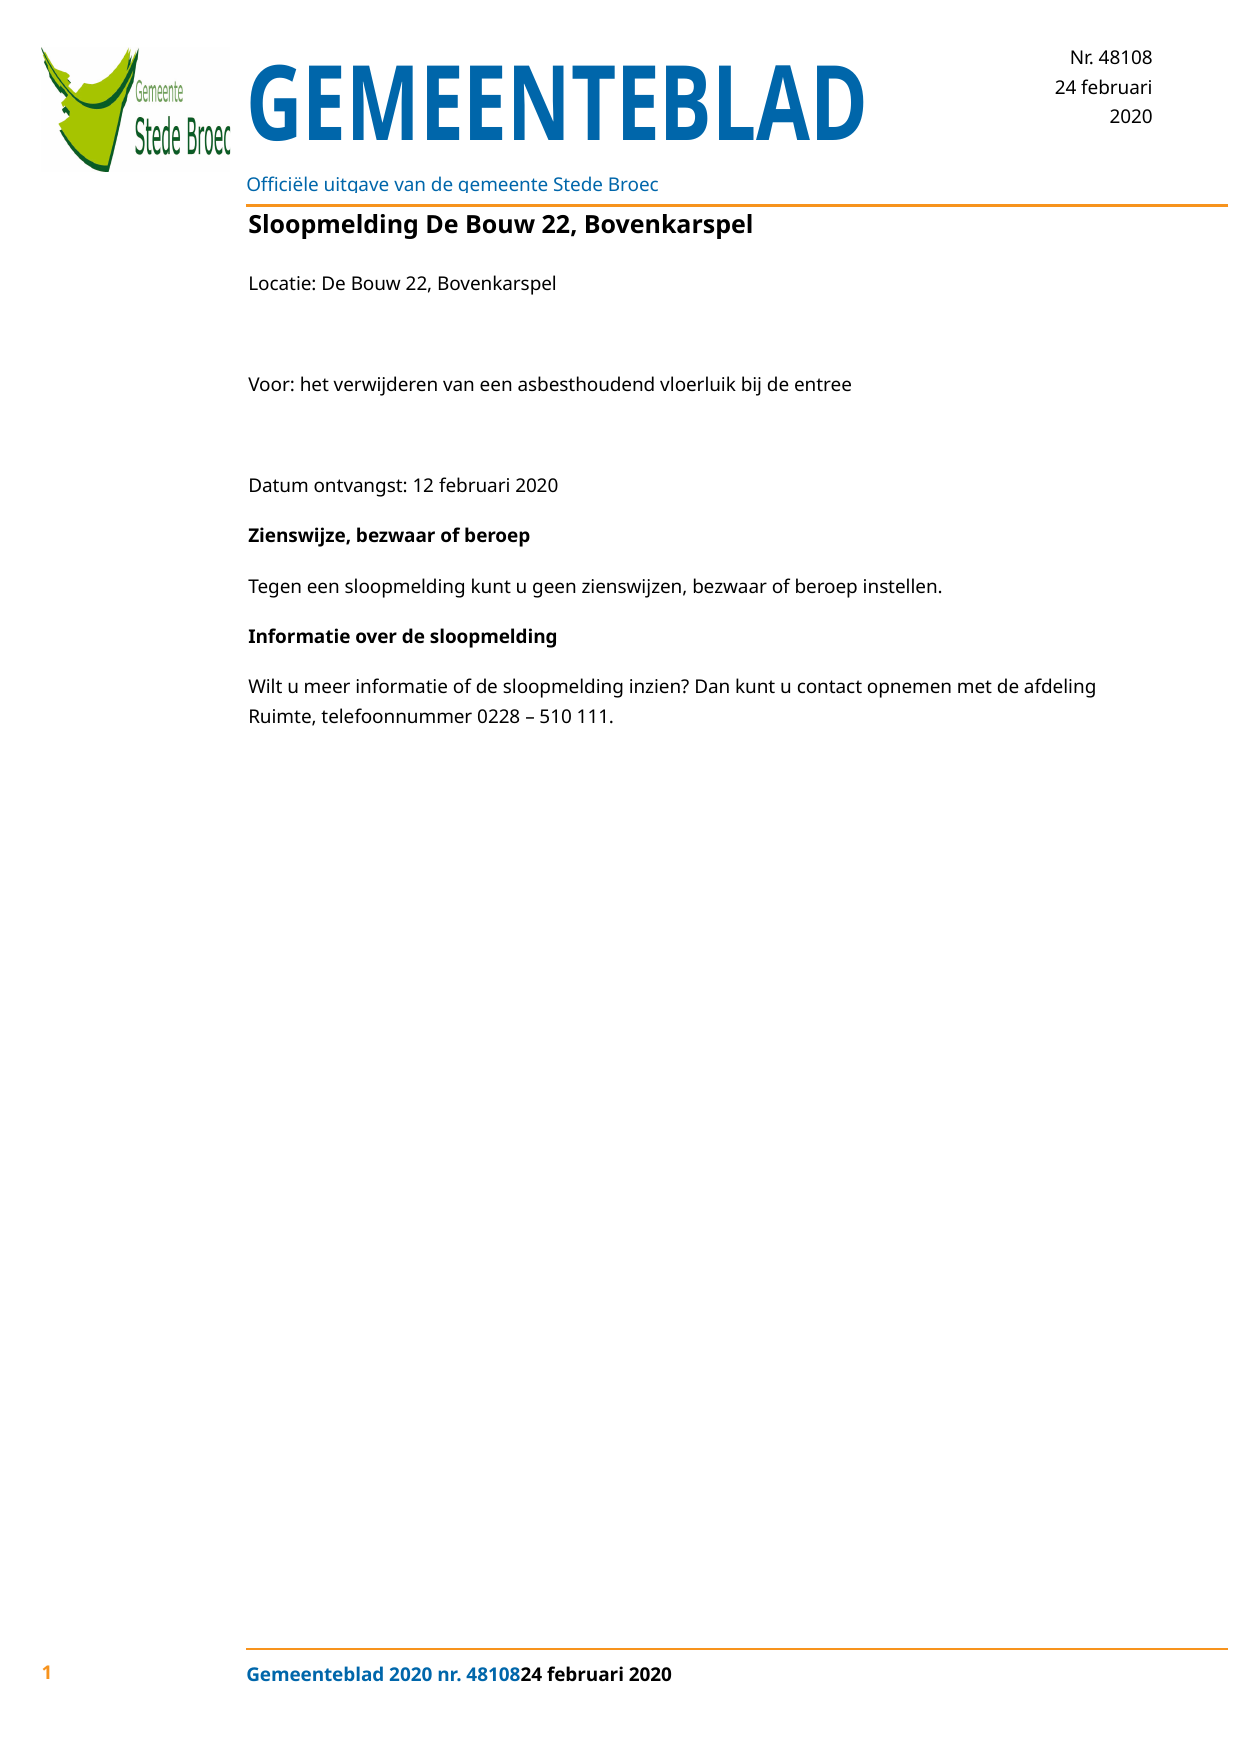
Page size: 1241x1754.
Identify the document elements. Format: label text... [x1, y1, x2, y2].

text Sloopmelding De Bouw 22, Bovenkarspel [248, 207, 1152, 241]
text Wilt u meer informatie of de sloopmelding inzien? Dan kunt u contact opnemen met de afdeling Ruimte, telefoonnummer 0228 – 510 111. [248, 674, 1152, 729]
text Locatie: De Bouw 22, Bovenkarspel [248, 270, 1152, 296]
text Informatie over de sloopmelding [248, 623, 1152, 649]
text Zienswijze, bezwaar of beroep [248, 522, 1152, 548]
text Tegen een sloopmelding kunt u geen zienswijzen, bezwaar of beroep instellen. [248, 573, 1152, 598]
picture [41, 47, 231, 172]
text Voor: het verwijderen van een asbesthoudend vloerluik bij de entree [248, 371, 1152, 397]
text Datum ontvangst: 12 februari 2020 [248, 472, 1152, 498]
